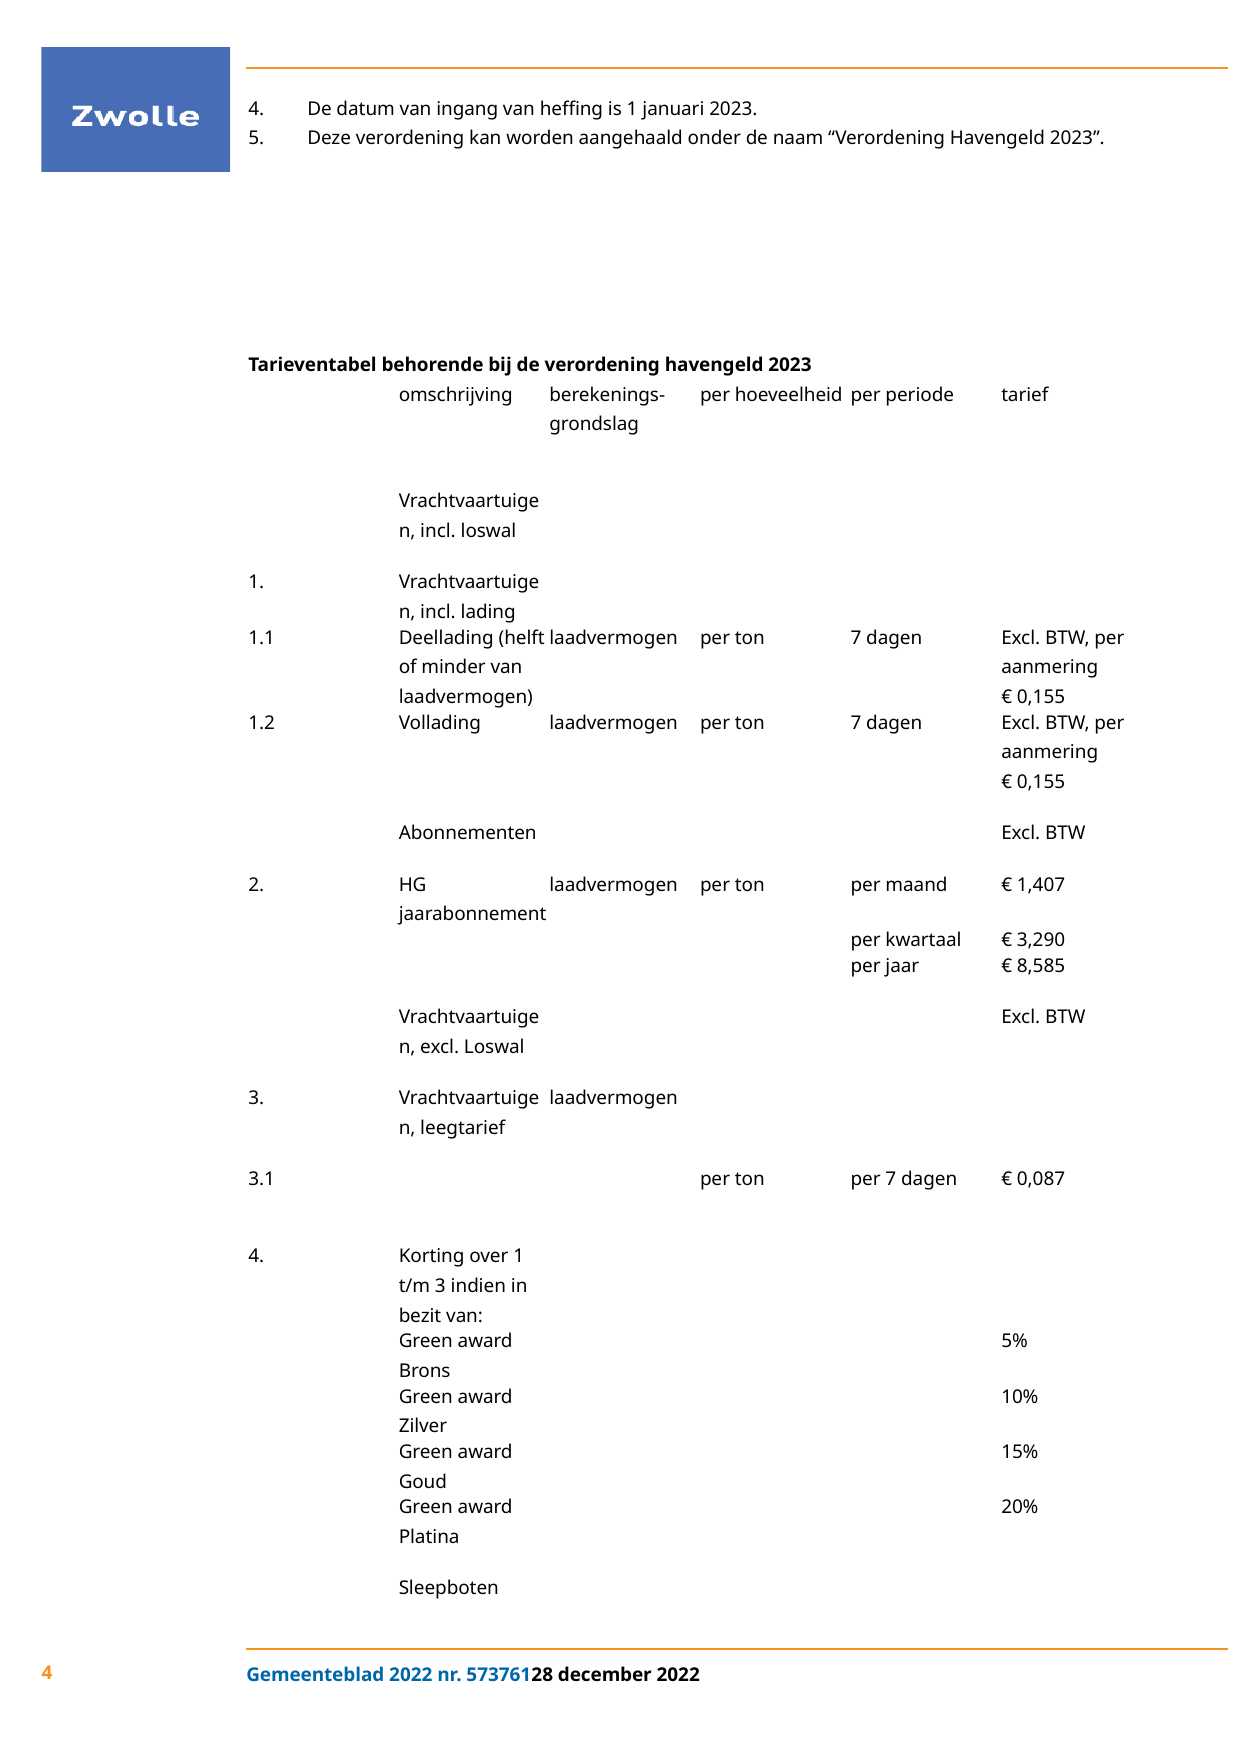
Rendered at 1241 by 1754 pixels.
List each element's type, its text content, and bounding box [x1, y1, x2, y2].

table_cell per maand [850, 871, 1001, 926]
table_cell 20% [1001, 1494, 1152, 1549]
table_cell 15% [1001, 1438, 1152, 1493]
table_cell Green award Zilver [399, 1383, 549, 1438]
table_cell [399, 845, 549, 871]
table_cell [700, 436, 850, 462]
table_cell [549, 978, 700, 1003]
table_cell laadvermogen [549, 709, 700, 794]
table_cell laadvermogen [549, 624, 700, 709]
table_cell [248, 1217, 398, 1243]
table_cell [248, 488, 398, 543]
table_cell [399, 952, 549, 978]
table_cell [399, 1140, 549, 1166]
table_cell [850, 1549, 1001, 1574]
table_cell [700, 1438, 850, 1493]
table_cell [549, 820, 700, 845]
table_cell 10% [1001, 1383, 1152, 1438]
table_cell [399, 926, 549, 952]
table_cell Korting over 1 t/m 3 indien in bezit van: [399, 1243, 549, 1328]
table_cell [850, 436, 1001, 462]
table_cell 7 dagen [850, 624, 1001, 709]
table_cell per 7 dagen [850, 1166, 1001, 1191]
table_cell [850, 1004, 1001, 1059]
table_cell [248, 952, 398, 978]
table_cell Vollading [399, 709, 549, 794]
table_cell [399, 462, 549, 488]
table_cell [700, 1243, 850, 1328]
table_cell [700, 488, 850, 543]
table_cell [850, 1575, 1001, 1600]
table_cell [248, 1575, 398, 1600]
text Tarieventabel behorende bij de verordening havengeld 2023 [248, 351, 1152, 377]
table_cell [1001, 1059, 1152, 1084]
table_cell [850, 1328, 1001, 1383]
table_cell [1001, 543, 1152, 569]
table_cell [700, 1191, 850, 1217]
table_cell 3. [248, 1085, 398, 1140]
table_cell [248, 820, 398, 845]
table_cell [399, 1217, 549, 1243]
table_cell [399, 543, 549, 569]
table_cell [850, 1438, 1001, 1493]
table_cell [700, 1549, 850, 1574]
table_cell per ton [700, 1166, 850, 1191]
table_cell [248, 543, 398, 569]
table_cell [549, 462, 700, 488]
table_cell [549, 1059, 700, 1084]
table_cell [248, 1383, 398, 1438]
table_cell [549, 926, 700, 952]
table_cell [549, 1383, 700, 1438]
table_cell 4. [248, 1243, 398, 1328]
table_cell [1001, 1085, 1152, 1140]
table_cell per ton [700, 624, 850, 709]
table_cell [700, 1217, 850, 1243]
table_cell [700, 1494, 850, 1549]
table_cell [549, 436, 700, 462]
table_cell [1001, 794, 1152, 819]
table_cell laadvermogen [549, 1085, 700, 1140]
table_cell € 8,585 [1001, 952, 1152, 978]
table_cell € 3,290 [1001, 926, 1152, 952]
table_cell [1001, 1140, 1152, 1166]
table_cell [700, 1328, 850, 1383]
table_cell laadvermogen [549, 871, 700, 926]
table_cell 2. [248, 871, 398, 926]
table_cell per ton [700, 709, 850, 794]
table_cell [399, 1059, 549, 1084]
table_cell [399, 436, 549, 462]
table_cell [700, 1059, 850, 1084]
table_cell [549, 952, 700, 978]
table_cell € 1,407 [1001, 871, 1152, 926]
table_cell [700, 820, 850, 845]
table_cell 3.1 [248, 1166, 398, 1191]
list De datum van ingang van heffing is 1 januari 2023. [248, 95, 1152, 121]
table_cell per jaar [850, 952, 1001, 978]
table_cell [700, 462, 850, 488]
table_cell per ton [700, 871, 850, 926]
table_cell [1001, 1243, 1152, 1328]
table_cell HG jaarabonnement [399, 871, 549, 926]
table_cell [700, 1575, 850, 1600]
table_cell [850, 978, 1001, 1003]
table_cell [549, 1166, 700, 1191]
table_cell € 0,087 [1001, 1166, 1152, 1191]
table_cell [850, 1059, 1001, 1084]
table_header omschrijving [399, 381, 549, 436]
table_cell [399, 1191, 549, 1217]
table_cell [850, 569, 1001, 624]
table_cell [248, 1191, 398, 1217]
table_cell [700, 1383, 850, 1438]
table_cell [248, 978, 398, 1003]
table_cell [1001, 488, 1152, 543]
table_cell [248, 794, 398, 819]
table_cell [549, 1191, 700, 1217]
table_cell [549, 1217, 700, 1243]
table_cell [850, 462, 1001, 488]
table_cell 1. [248, 569, 398, 624]
table_cell [549, 1004, 700, 1059]
table_cell [399, 1166, 549, 1191]
table_cell [549, 1328, 700, 1383]
table_cell [850, 1243, 1001, 1328]
table_cell [248, 1438, 398, 1493]
table_header per periode [850, 381, 1001, 436]
table_cell [850, 1217, 1001, 1243]
table_cell Excl. BTW, per aanmering € 0,155 [1001, 709, 1152, 794]
table_cell Vrachtvaartuigen, incl. loswal [399, 488, 549, 543]
table_cell [248, 845, 398, 871]
table_cell 1.1 [248, 624, 398, 709]
table_cell [1001, 978, 1152, 1003]
table_cell [399, 978, 549, 1003]
table_cell [549, 794, 700, 819]
table_cell [850, 845, 1001, 871]
table_cell [700, 569, 850, 624]
table_cell [1001, 845, 1152, 871]
table_cell [248, 436, 398, 462]
table_cell Vrachtvaartuigen, excl. Loswal [399, 1004, 549, 1059]
table_cell [700, 794, 850, 819]
table_cell [399, 794, 549, 819]
table_cell Deellading (helft of minder van laadvermogen) [399, 624, 549, 709]
table_cell [850, 820, 1001, 845]
table_cell [549, 1549, 700, 1574]
table_cell [549, 1494, 700, 1549]
table_header berekenings-grondslag [549, 381, 700, 436]
table_cell [549, 543, 700, 569]
table_cell [549, 569, 700, 624]
table_cell [1001, 1575, 1152, 1600]
table_cell [850, 1383, 1001, 1438]
table_cell [1001, 1217, 1152, 1243]
table_cell Sleepboten [399, 1575, 549, 1600]
table_cell [700, 1004, 850, 1059]
table_cell Green award Goud [399, 1438, 549, 1493]
table_cell Vrachtvaartuigen, incl. lading [399, 569, 549, 624]
table_cell Vrachtvaartuigen, leegtarief [399, 1085, 549, 1140]
table_cell [248, 926, 398, 952]
table_cell per kwartaal [850, 926, 1001, 952]
table_cell [700, 952, 850, 978]
table_cell Excl. BTW, per aanmering € 0,155 [1001, 624, 1152, 709]
table_cell [549, 1140, 700, 1166]
table_cell [399, 1549, 549, 1574]
table_cell [248, 1494, 398, 1549]
table_cell 1.2 [248, 709, 398, 794]
table_cell [700, 1140, 850, 1166]
table_cell Abonnementen [399, 820, 549, 845]
table_cell [248, 1004, 398, 1059]
table_header [248, 381, 398, 436]
table_header per hoeveelheid [700, 381, 850, 436]
table_cell [248, 1549, 398, 1574]
list Deze verordening kan worden aangehaald onder de naam “Verordening Havengeld 2023”. [248, 124, 1152, 150]
table_cell [549, 1575, 700, 1600]
table_cell [549, 1243, 700, 1328]
table_cell [1001, 1549, 1152, 1574]
table_cell [850, 488, 1001, 543]
table_cell Green award Platina [399, 1494, 549, 1549]
table_cell [549, 1438, 700, 1493]
table_cell [1001, 1191, 1152, 1217]
table_cell [248, 1328, 398, 1383]
table_cell [850, 1140, 1001, 1166]
table_cell [549, 488, 700, 543]
table_cell [850, 1494, 1001, 1549]
table_cell [248, 1059, 398, 1084]
table_cell Excl. BTW [1001, 820, 1152, 845]
table_cell [700, 543, 850, 569]
table_cell [700, 926, 850, 952]
table_cell [850, 1085, 1001, 1140]
table_cell [850, 794, 1001, 819]
table_cell [1001, 569, 1152, 624]
table_cell [700, 845, 850, 871]
table_header tarief [1001, 381, 1152, 436]
table_cell [549, 845, 700, 871]
table_cell Green award Brons [399, 1328, 549, 1383]
table_cell [850, 543, 1001, 569]
table_cell [248, 1140, 398, 1166]
table_cell 7 dagen [850, 709, 1001, 794]
table_cell [850, 1191, 1001, 1217]
picture [41, 47, 231, 172]
table_cell Excl. BTW [1001, 1004, 1152, 1059]
table_cell [1001, 462, 1152, 488]
table_cell [700, 1085, 850, 1140]
table_cell [700, 978, 850, 1003]
table_cell 5% [1001, 1328, 1152, 1383]
table_cell [248, 462, 398, 488]
table_cell [1001, 436, 1152, 462]
